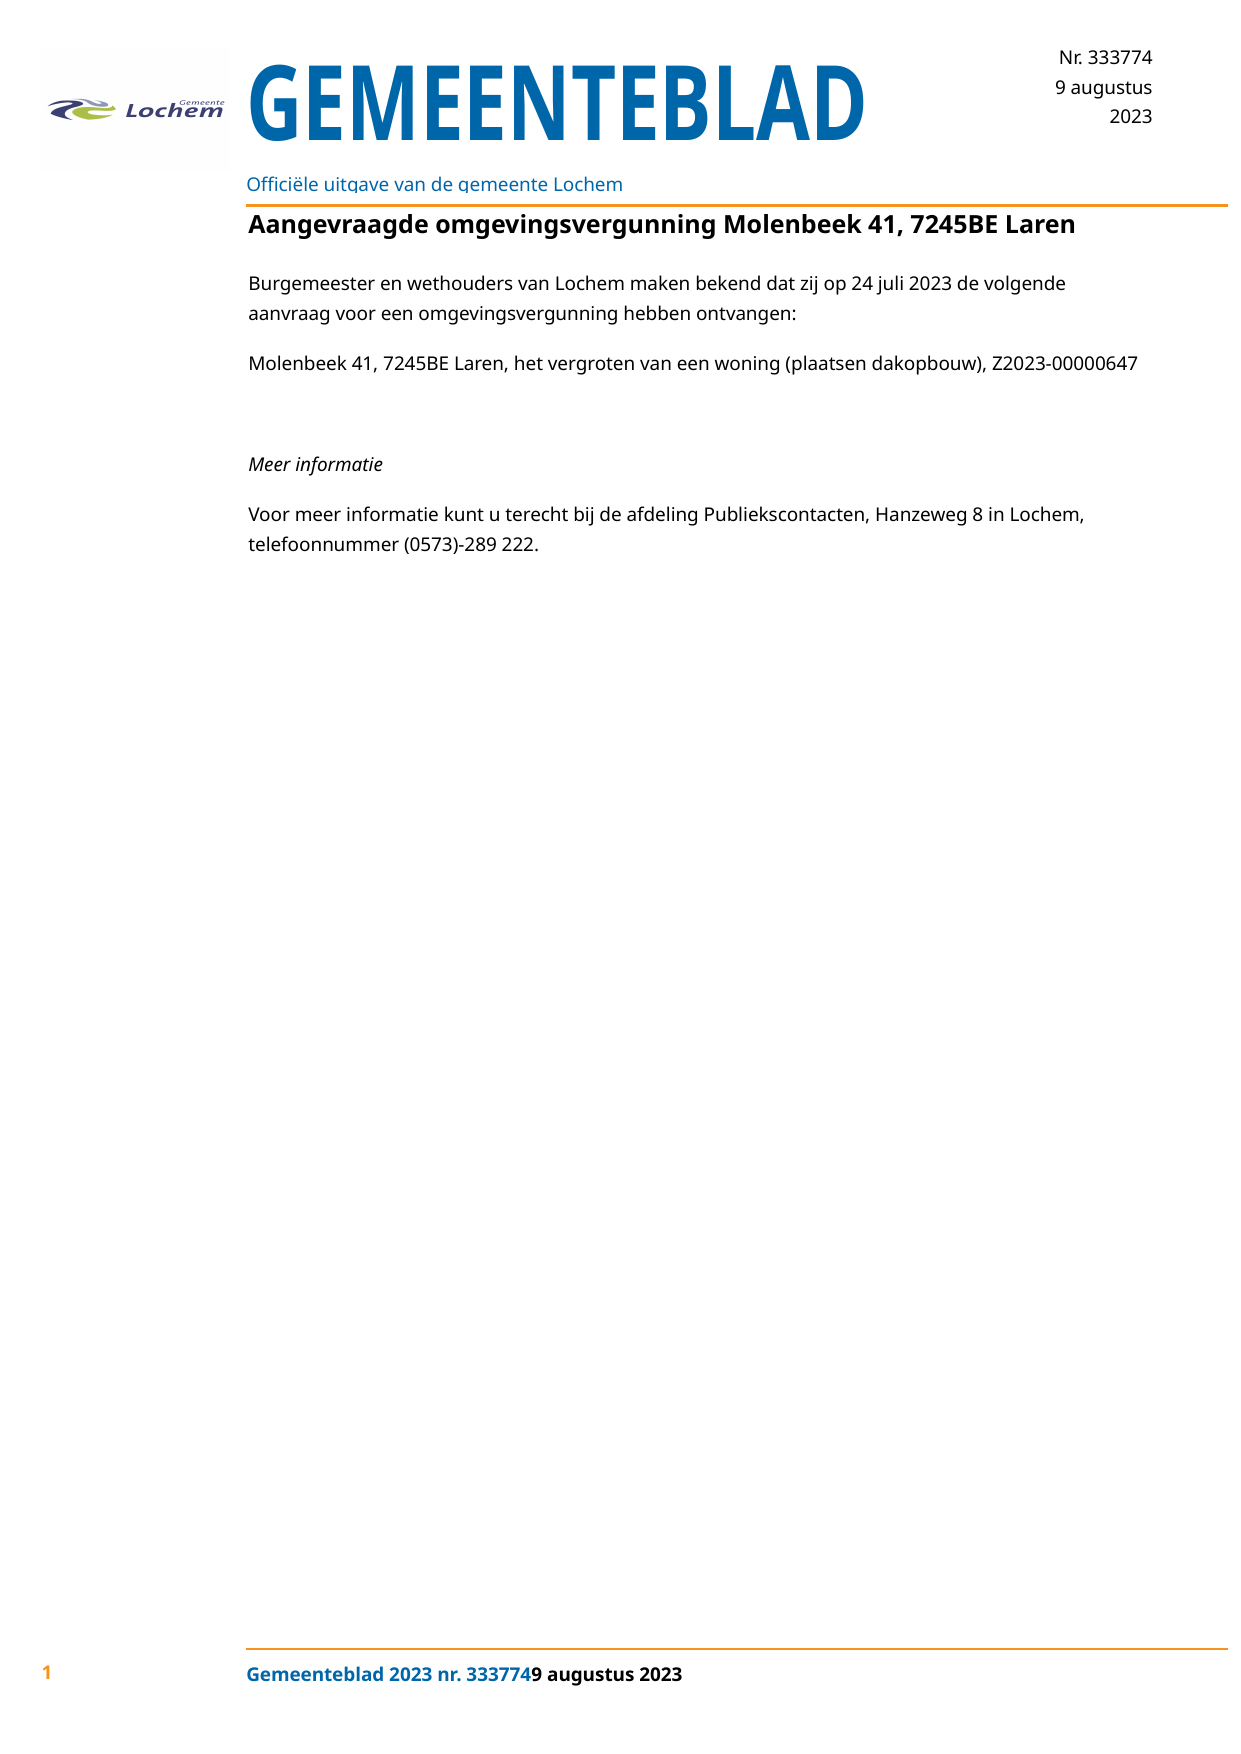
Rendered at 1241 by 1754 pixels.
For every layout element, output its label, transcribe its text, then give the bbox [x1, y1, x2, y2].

text Voor meer informatie kunt u terecht bij de afdeling Publiekscontacten, Hanzeweg 8 in Lochem, telefoonnummer (0573)-289 222. [248, 502, 1152, 557]
text Aangevraagde omgevingsvergunning Molenbeek 41, 7245BE Laren [248, 207, 1152, 241]
text Burgemeester en wethouders van Lochem maken bekend dat zij op 24 juli 2023 de volgende aanvraag voor een omgevingsvergunning hebben ontvangen: [248, 270, 1152, 326]
text Meer informatie [248, 451, 1152, 477]
text Molenbeek 41, 7245BE Laren, het vergroten van een woning (plaatsen dakopbouw), Z2023-00000647 [248, 350, 1152, 376]
picture [41, 47, 231, 172]
